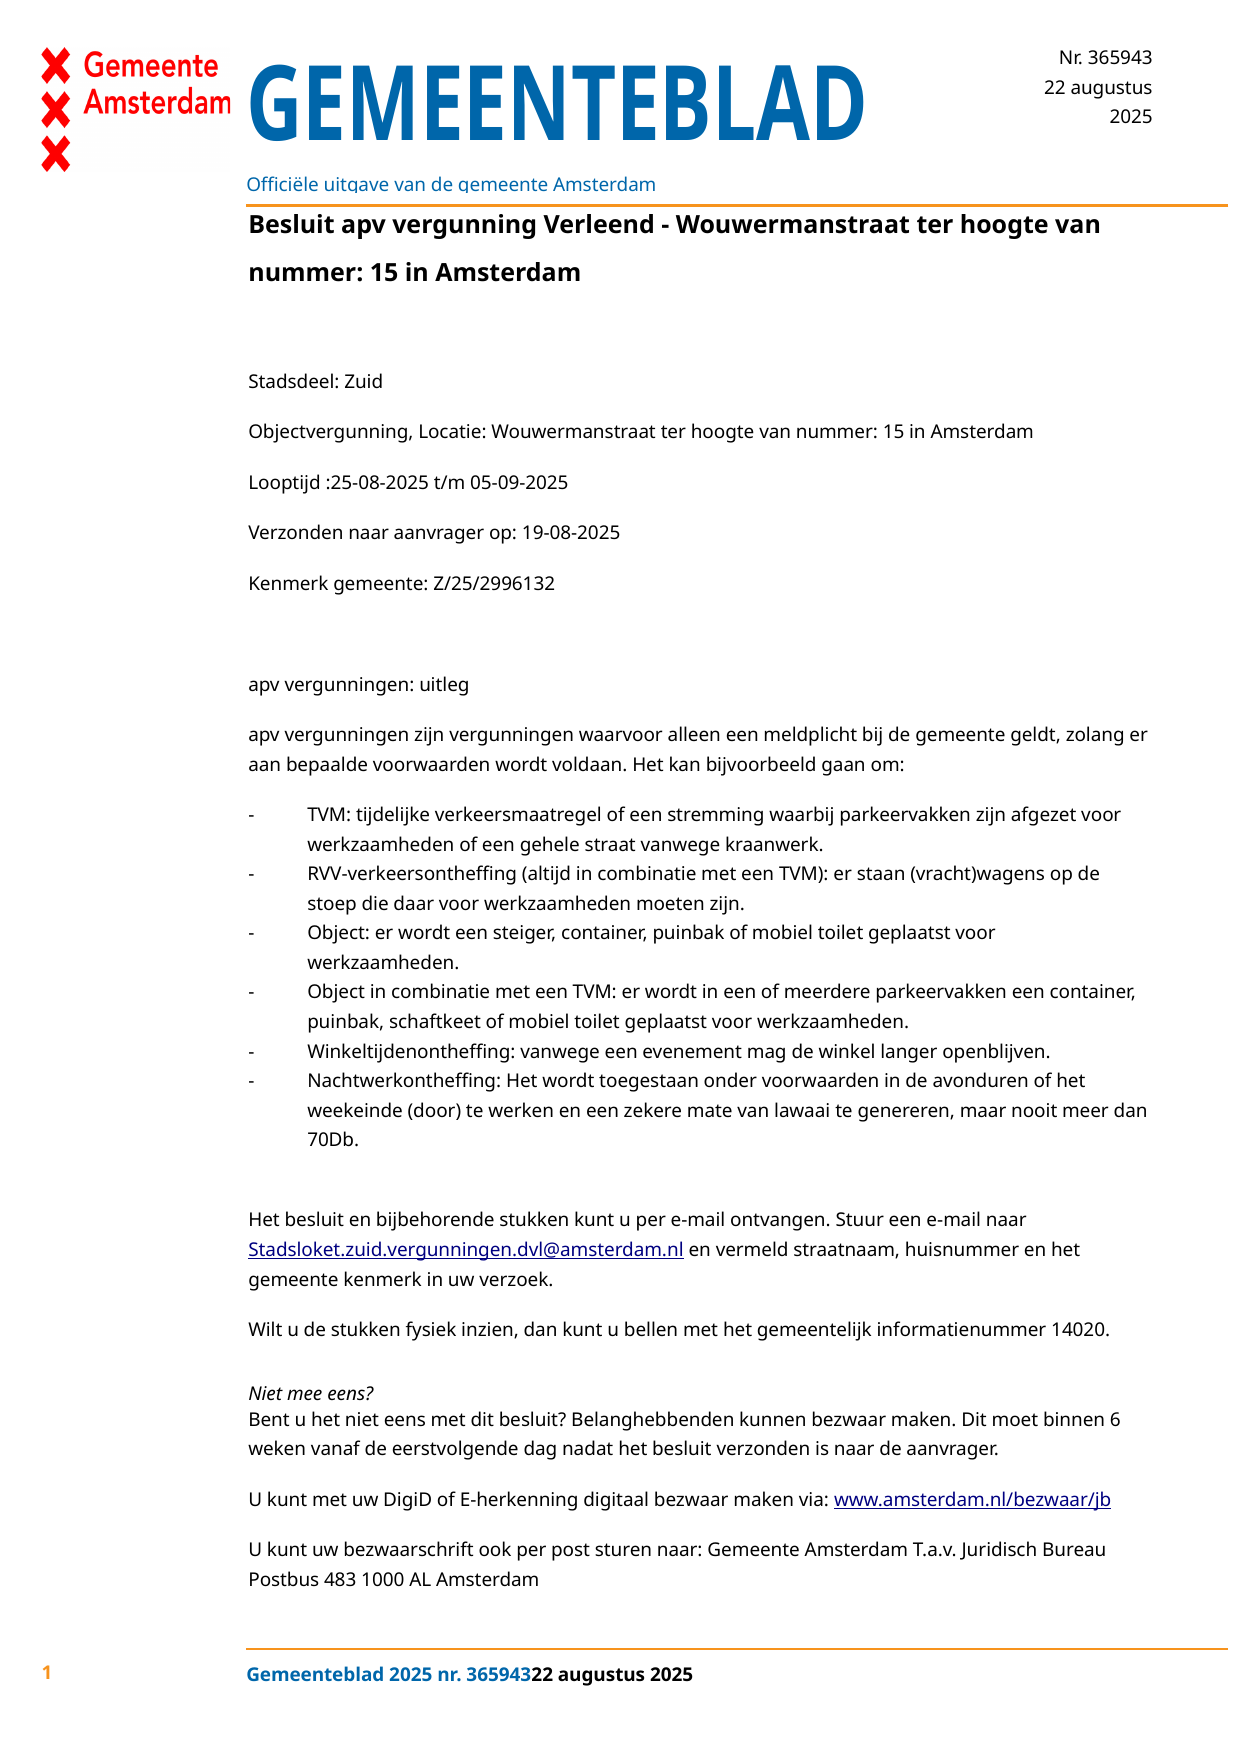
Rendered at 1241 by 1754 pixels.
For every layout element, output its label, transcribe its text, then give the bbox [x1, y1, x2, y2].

list Object in combinatie met een TVM: er wordt in een of meerdere parkeervakken een container, puinbak, schaftkeet of mobiel toilet geplaatst voor werkzaamheden. [248, 979, 1152, 1034]
picture [41, 47, 231, 172]
text Wilt u de stukken fysiek inzien, dan kunt u bellen met het gemeentelijk informatienummer 14020. [248, 1316, 1152, 1342]
text U kunt uw bezwaarschrift ook per post sturen naar: Gemeente Amsterdam T.a.v. Juridisch Bureau Postbus 483 1000 AL Amsterdam [248, 1536, 1152, 1592]
text Objectvergunning, Locatie: Wouwermanstraat ter hoogte van nummer: 15 in Amsterdam [248, 419, 1152, 444]
text Verzonden naar aanvrager op: 19-08-2025 [248, 519, 1152, 545]
text Stadsdeel: Zuid [248, 368, 1152, 394]
text Besluit apv vergunning Verleend - Wouwermanstraat ter hoogte van nummer: 15 in Amsterdam [248, 207, 1152, 288]
text Kenmerk gemeente: Z/25/2996132 [248, 570, 1152, 596]
text Het besluit en bijbehorende stukken kunt u per e-mail ontvangen. Stuur een e-mail naar Stadsloket.zuid.vergunningen.dvl@amsterdam.nl en vermeld straatnaam, huisnummer en het gemeente kenmerk in uw verzoek. [248, 1207, 1152, 1292]
text Niet mee eens? [248, 1380, 1152, 1406]
text Looptijd :25-08-2025 t/m 05-09-2025 [248, 469, 1152, 495]
list Nachtwerkontheffing: Het wordt toegestaan onder voorwaarden in de avonduren of het weekeinde (door) te werken en een zekere mate van lawaai te genereren, maar nooit meer dan 70Db. [248, 1067, 1152, 1152]
list Winkeltijdenontheffing: vanwege een evenement mag de winkel langer openblijven. [248, 1038, 1152, 1064]
text U kunt met uw DigiD of E-herkenning digitaal bezwaar maken via: www.amsterdam.nl/bezwaar/jb [248, 1486, 1152, 1512]
text apv vergunningen zijn vergunningen waarvoor alleen een meldplicht bij de gemeente geldt, zolang er aan bepaalde voorwaarden wordt voldaan. Het kan bijvoorbeeld gaan om: [248, 721, 1152, 777]
text Bent u het niet eens met dit besluit? Belanghebbenden kunnen bezwaar maken. Dit moet binnen 6 weken vanaf de eerstvolgende dag nadat het besluit verzonden is naar de aanvrager. [248, 1406, 1152, 1461]
list TVM: tijdelijke verkeersmaatregel of een stremming waarbij parkeervakken zijn afgezet voor werkzaamheden of een gehele straat vanwege kraanwerk. [248, 801, 1152, 857]
list RVV-verkeersontheffing (altijd in combinatie met een TVM): er staan (vracht)wagens op de stoep die daar voor werkzaamheden moeten zijn. [248, 860, 1152, 916]
text apv vergunningen: uitleg [248, 671, 1152, 697]
list Object: er wordt een steiger, container, puinbak of mobiel toilet geplaatst voor werkzaamheden. [248, 919, 1152, 975]
